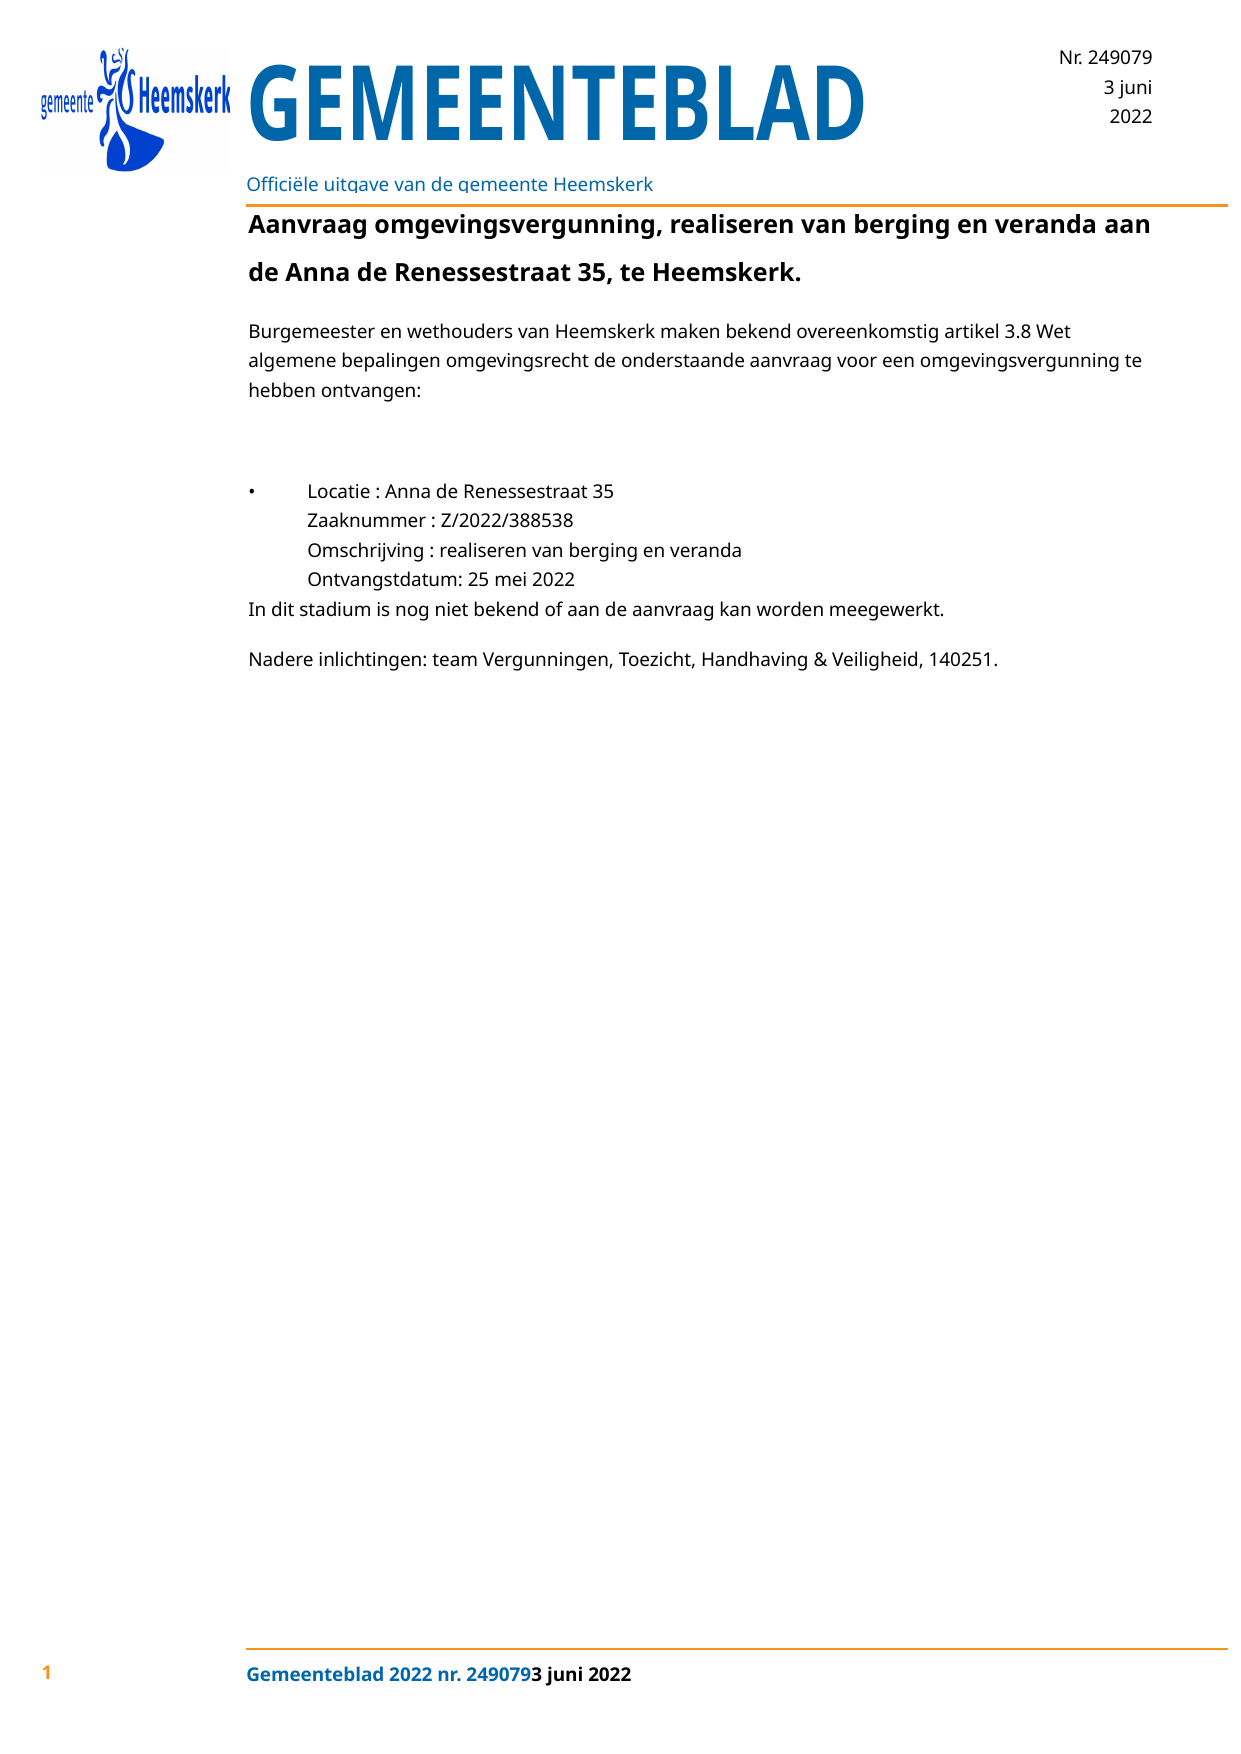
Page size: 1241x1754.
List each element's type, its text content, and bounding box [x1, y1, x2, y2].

list Locatie : Anna de Renessestraat 35 [248, 478, 1152, 504]
text In dit stadium is nog niet bekend of aan de aanvraag kan worden meegewerkt. [248, 596, 1152, 622]
list Ontvangstdatum: 25 mei 2022 [248, 567, 1152, 592]
picture [41, 47, 231, 172]
text Nadere inlichtingen: team Vergunningen, Toezicht, Handhaving & Veiligheid, 140251. [248, 647, 1152, 672]
list Omschrijving : realiseren van berging en veranda [248, 537, 1152, 563]
text Burgemeester en wethouders van Heemskerk maken bekend overeenkomstig artikel 3.8 Wet algemene bepalingen omgevingsrecht de onderstaande aanvraag voor een omgevingsvergunning te hebben ontvangen: [248, 318, 1152, 403]
text Aanvraag omgevingsvergunning, realiseren van berging en veranda aan de Anna de Renessestraat 35, te Heemskerk. [248, 207, 1152, 288]
list Zaaknummer : Z/2022/388538 [248, 507, 1152, 533]
